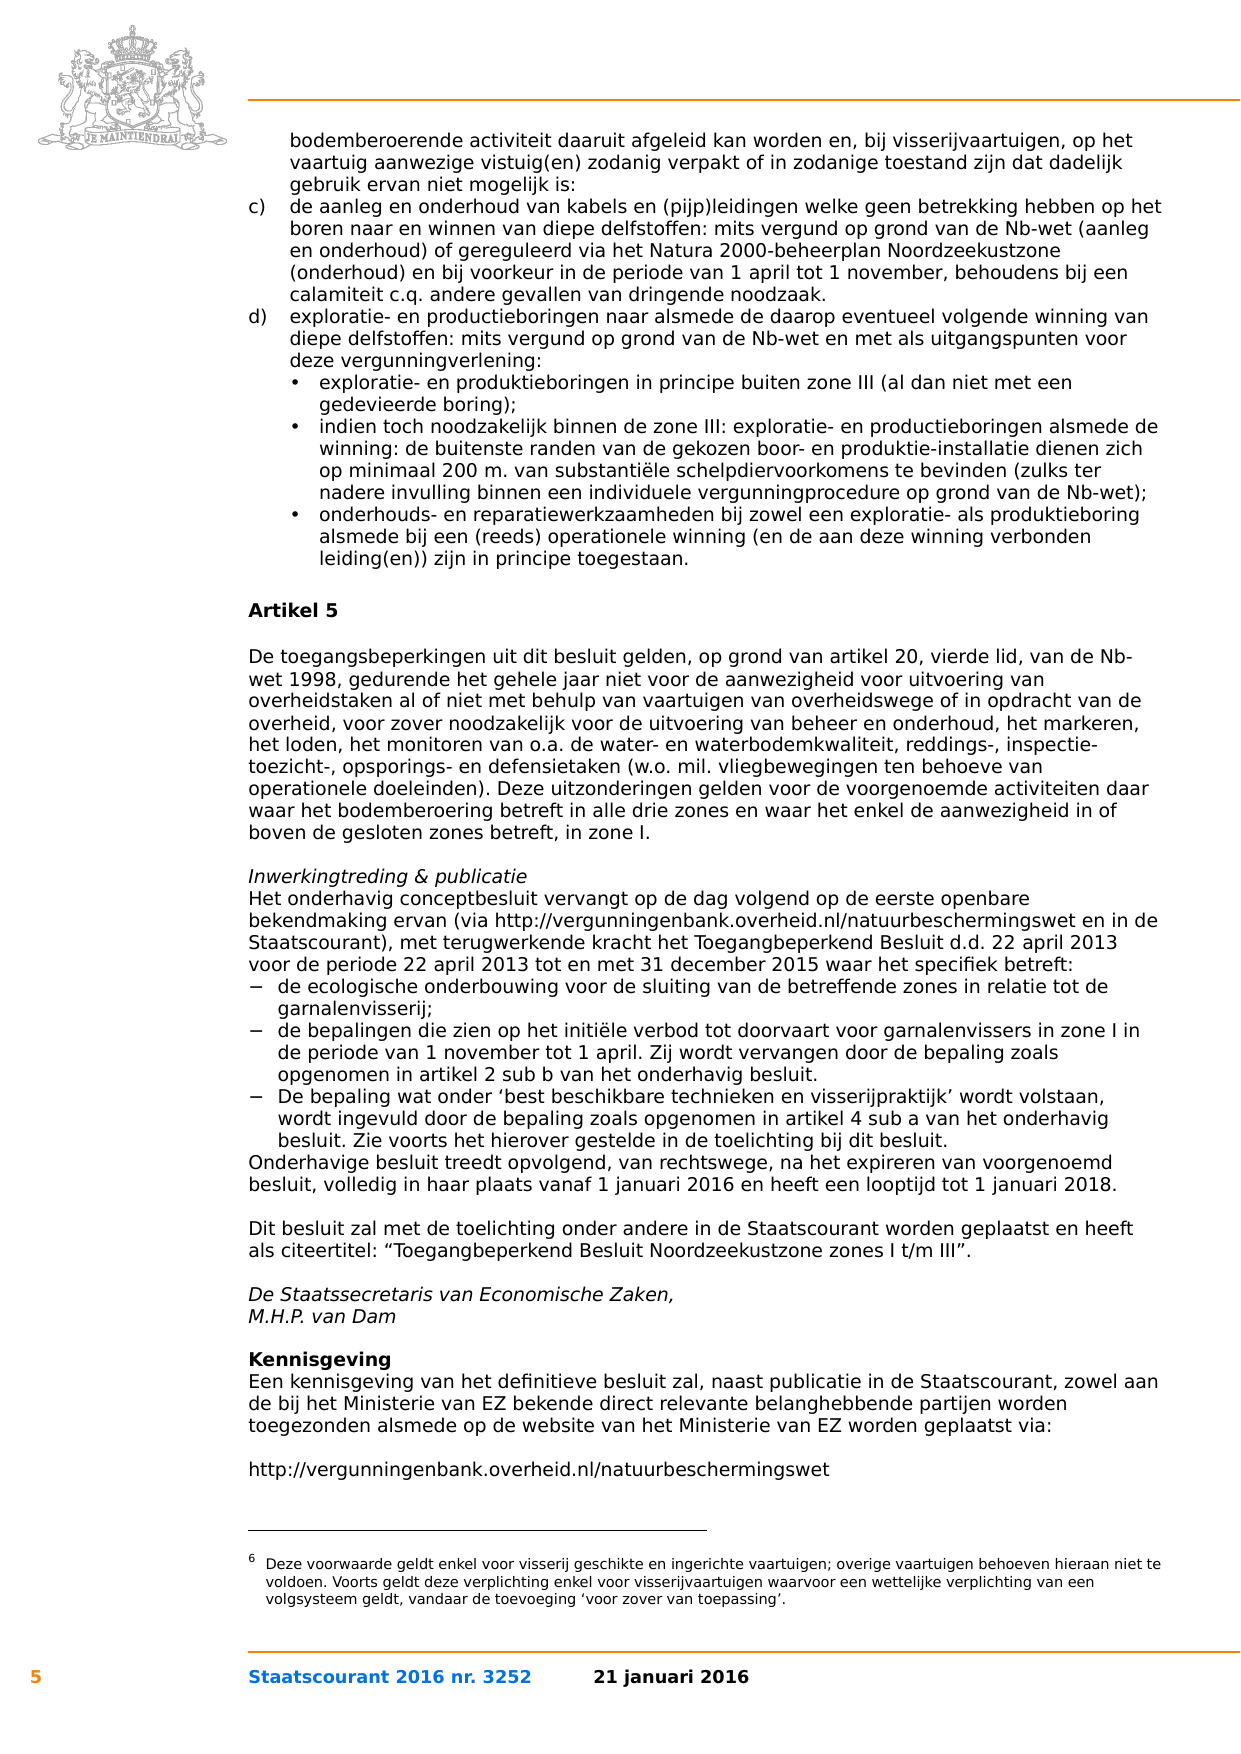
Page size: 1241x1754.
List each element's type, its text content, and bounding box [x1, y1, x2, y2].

text Het onderhavig conceptbesluit vervangt op de dag volgend op de eerste openbare bekendmaking ervan (via http://vergunningenbank.overheid.nl/natuurbeschermingswet en in de Staatscourant), met terugwerkende kracht het Toegangbeperkend Besluit d.d. 22 april 2013 voor de periode 22 april 2013 tot en met 31 december 2015 waar het specifiek betreft: [248, 888, 1163, 976]
text c) de aanleg en onderhoud van kabels en (pijp)leidingen welke geen betrekking hebben op het boren naar en winnen van diepe delfstoffen: mits vergund op grond van de Nb-wet (aanleg en onderhoud) of gereguleerd via het Natura 2000-beheerplan Noordzeekustzone (onderhoud) en bij voorkeur in de periode van 1 april tot 1 november, behoudens bij een calamiteit c.q. andere gevallen van dringende noodzaak. [248, 196, 1163, 306]
text − De bepaling wat onder ‘best beschikbare technieken en visserijpraktijk’ wordt volstaan, wordt ingevuld door de bepaling zoals opgenomen in artikel 4 sub a van het onderhavig besluit. Zie voorts het hierover gestelde in de toelichting bij dit besluit. [248, 1086, 1163, 1152]
text Onderhavige besluit treedt opvolgend, van rechtswege, na het expireren van voorgenoemd besluit, volledig in haar plaats vanaf 1 januari 2016 en heeft een looptijd tot 1 januari 2018. [248, 1152, 1163, 1196]
text De Staatssecretaris van Economische Zaken, M.H.P. van Dam [248, 1283, 1163, 1327]
text • exploratie- en produktieboringen in principe buiten zone III (al dan niet met een gedevieerde boring); [289, 372, 1163, 416]
text Kennisgeving [248, 1349, 1163, 1371]
text Een kennisgeving van het definitieve besluit zal, naast publicatie in de Staatscourant, zowel aan de bij het Ministerie van EZ bekende direct relevante belanghebbende partijen worden toegezonden alsmede op de website van het Ministerie van EZ worden geplaatst via: [248, 1371, 1163, 1437]
text Deze voorwaarde geldt enkel voor visserij geschikte en ingerichte vaartuigen; overige vaartuigen behoeven hieraan niet te voldoen. Voorts geldt deze verplichting enkel voor visserijvaartuigen waarvoor een wettelijke verplichting van een volgsysteem geldt, vandaar de toevoeging ‘voor zover van toepassing’. [248, 1552, 1163, 1608]
text De toegangsbeperkingen uit dit besluit gelden, op grond van artikel 20, vierde lid, van de Nb-wet 1998, gedurende het gehele jaar niet voor de aanwezigheid voor uitvoering van overheidstaken al of niet met behulp van vaartuigen van overheidswege of in opdracht van de overheid, voor zover noodzakelijk voor de uitvoering van beheer en onderhoud, het markeren, het loden, het monitoren van o.a. de water- en waterbodemkwaliteit, reddings-, inspectie- toezicht-, opsporings- en defensietaken (w.o. mil. vliegbewegingen ten behoeve van operationele doeleinden). Deze uitzonderingen gelden voor de voorgenoemde activiteiten daar waar het bodemberoering betreft in alle drie zones en waar het enkel de aanwezigheid in of boven de gesloten zones betreft, in zone I. [248, 646, 1163, 844]
text Dit besluit zal met de toelichting onder andere in de Staatscourant worden geplaatst en heeft als citeertitel: “Toegangbeperkend Besluit Noordzeekustzone zones I t/m III”. [248, 1218, 1163, 1262]
text • onderhouds- en reparatiewerkzaamheden bij zowel een exploratie- als produktieboring alsmede bij een (reeds) operationele winning (en de aan deze winning verbonden leiding(en)) zijn in principe toegestaan. [289, 503, 1163, 569]
text http://vergunningenbank.overheid.nl/natuurbeschermingswet [248, 1459, 1163, 1481]
subtitle Artikel 5 [248, 599, 1163, 621]
text bodemberoerende activiteit daaruit afgeleid kan worden en, bij visserijvaartuigen, op het vaartuig aanwezige vistuig(en) zodanig verpakt of in zodanige toestand zijn dat dadelijk gebruik ervan niet mogelijk is: [289, 130, 1163, 196]
subtitle Inwerkingtreding & publicatie [248, 866, 1163, 888]
text d) exploratie- en productieboringen naar alsmede de daarop eventueel volgende winning van diepe delfstoffen: mits vergund op grond van de Nb-wet en met als uitgangspunten voor deze vergunningverlening: [248, 306, 1163, 372]
text − de bepalingen die zien op het initiële verbod tot doorvaart voor garnalenvissers in zone I in de periode van 1 november tot 1 april. Zij wordt vervangen door de bepaling zoals opgenomen in artikel 2 sub b van het onderhavig besluit. [248, 1020, 1163, 1086]
picture [38, 25, 227, 150]
text − de ecologische onderbouwing voor de sluiting van de betreffende zones in relatie tot de garnalenvisserij; [248, 976, 1163, 1020]
text • indien toch noodzakelijk binnen de zone III: exploratie- en productieboringen alsmede de winning: de buitenste randen van de gekozen boor- en produktie-installatie dienen zich op minimaal 200 m. van substantiële schelpdiervoorkomens te bevinden (zulks ter nadere invulling binnen een individuele vergunningprocedure op grond van de Nb-wet); [289, 416, 1163, 503]
